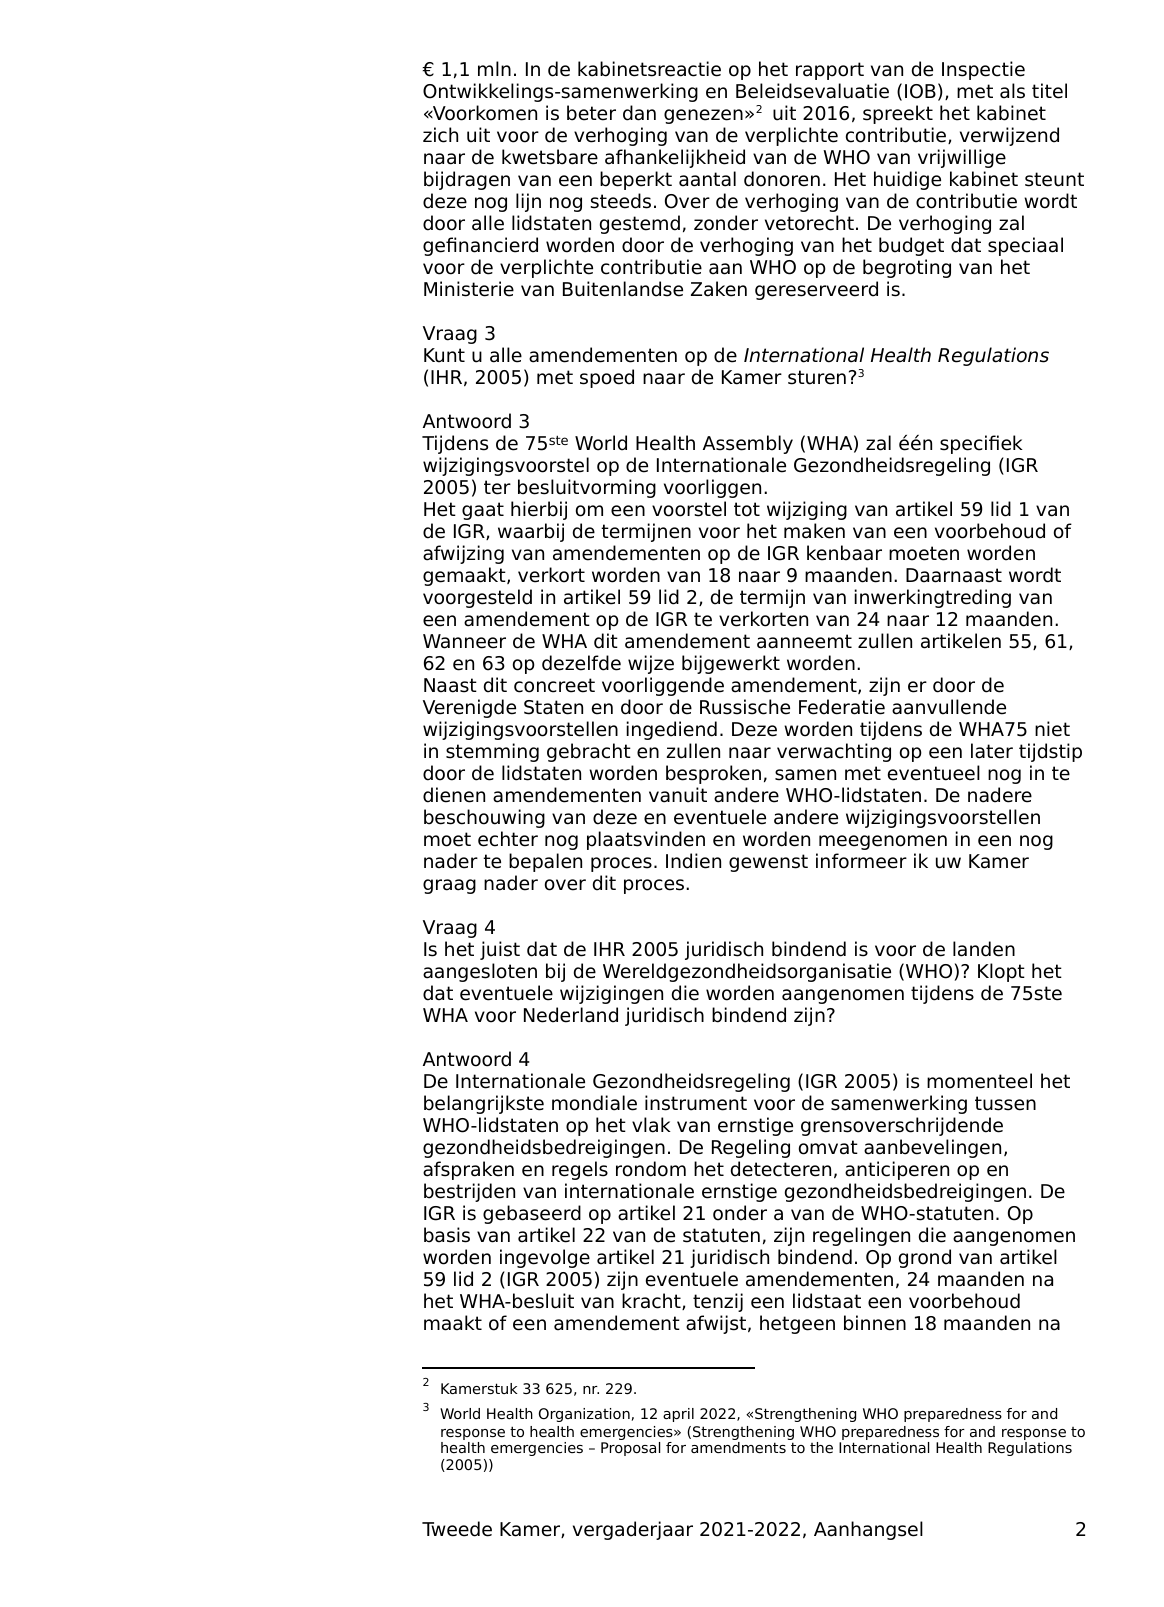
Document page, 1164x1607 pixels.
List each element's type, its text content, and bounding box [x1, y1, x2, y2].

text Het gaat hierbij om een voorstel tot wijziging van artikel 59 lid 1 van de IGR, waarbij de termijnen voor het maken van een voorbehoud of afwijzing van amendementen op de IGR kenbaar moeten worden gemaakt, verkort worden van 18 naar 9 maanden. Daarnaast wordt voorgesteld in artikel 59 lid 2, de termijn van inwerkingtreding van een amendement op de IGR te verkorten van 24 naar 12 maanden. Wanneer de WHA dit amendement aanneemt zullen artikelen 55, 61, 62 en 63 op dezelfde wijze bijgewerkt worden. [422, 499, 1087, 675]
text Is het juist dat de IHR 2005 juridisch bindend is voor de landen aangesloten bij de Wereldgezondheidsorganisatie (WHO)? Klopt het dat eventuele wijzigingen die worden aangenomen tijdens de 75ste WHA voor Nederland juridisch bindend zijn? [422, 939, 1087, 1027]
text Kamerstuk 33 625, nr. 229. [422, 1377, 1087, 1399]
text € 1,1 mln. In de kabinetsreactie op het rapport van de Inspectie Ontwikkelings-samenwerking en Beleidsevaluatie (IOB), met als titel «Voorkomen is beter dan genezen» uit 2016, spreekt het kabinet zich uit voor de verhoging van de verplichte contributie, verwijzend naar de kwetsbare afhankelijkheid van de WHO van vrijwillige bijdragen van een beperkt aantal donoren. Het huidige kabinet steunt deze nog lijn nog steeds. Over de verhoging van de contributie wordt door alle lidstaten gestemd, zonder vetorecht. De verhoging zal gefinancierd worden door de verhoging van het budget dat speciaal voor de verplichte contributie aan WHO op de begroting van het Ministerie van Buitenlandse Zaken gereserveerd is. [422, 59, 1087, 301]
text Vraag 3 [422, 323, 1087, 345]
text Naast dit concreet voorliggende amendement, zijn er door de Verenigde Staten en door de Russische Federatie aanvullende wijzigingsvoorstellen ingediend. Deze worden tijdens de WHA75 niet in stemming gebracht en zullen naar verwachting op een later tijdstip door de lidstaten worden besproken, samen met eventueel nog in te dienen amendementen vanuit andere WHO-lidstaten. De nadere beschouwing van deze en eventuele andere wijzigingsvoorstellen moet echter nog plaatsvinden en worden meegenomen in een nog nader te bepalen proces. Indien gewenst informeer ik uw Kamer graag nader over dit proces. [422, 675, 1087, 895]
text De Internationale Gezondheidsregeling (IGR 2005) is momenteel het belangrijkste mondiale instrument voor de samenwerking tussen WHO-lidstaten op het vlak van ernstige grensoverschrijdende gezondheidsbedreigingen. De Regeling omvat aanbevelingen, afspraken en regels rondom het detecteren, anticiperen op en bestrijden van internationale ernstige gezondheidsbedreigingen. De IGR is gebaseerd op artikel 21 onder a van de WHO-statuten. Op basis van artikel 22 van de statuten, zijn regelingen die aangenomen worden ingevolge artikel 21 juridisch bindend. Op grond van artikel 59 lid 2 (IGR 2005) zijn eventuele amendementen, 24 maanden na het WHA-besluit van kracht, tenzij een lidstaat een voorbehoud maakt of een amendement afwijst, hetgeen binnen 18 maanden na [422, 1071, 1087, 1335]
text Tijdens de 75ste World Health Assembly (WHA) zal één specifiek wijzigingsvoorstel op de Internationale Gezondheidsregeling (IGR 2005) ter besluitvorming voorliggen. [422, 433, 1087, 499]
text Antwoord 3 [422, 411, 1087, 433]
text Vraag 4 [422, 917, 1087, 939]
text Antwoord 4 [422, 1049, 1087, 1071]
text World Health Organization, 12 april 2022, «Strengthening WHO preparedness for and response to health emergencies» (Strengthening WHO preparedness for and response to health emergencies – Proposal for amendments to the International Health Regulations (2005)) [422, 1402, 1087, 1474]
text Kunt u alle amendementen op de International Health Regulations (IHR, 2005) met spoed naar de Kamer sturen? [422, 345, 1087, 389]
